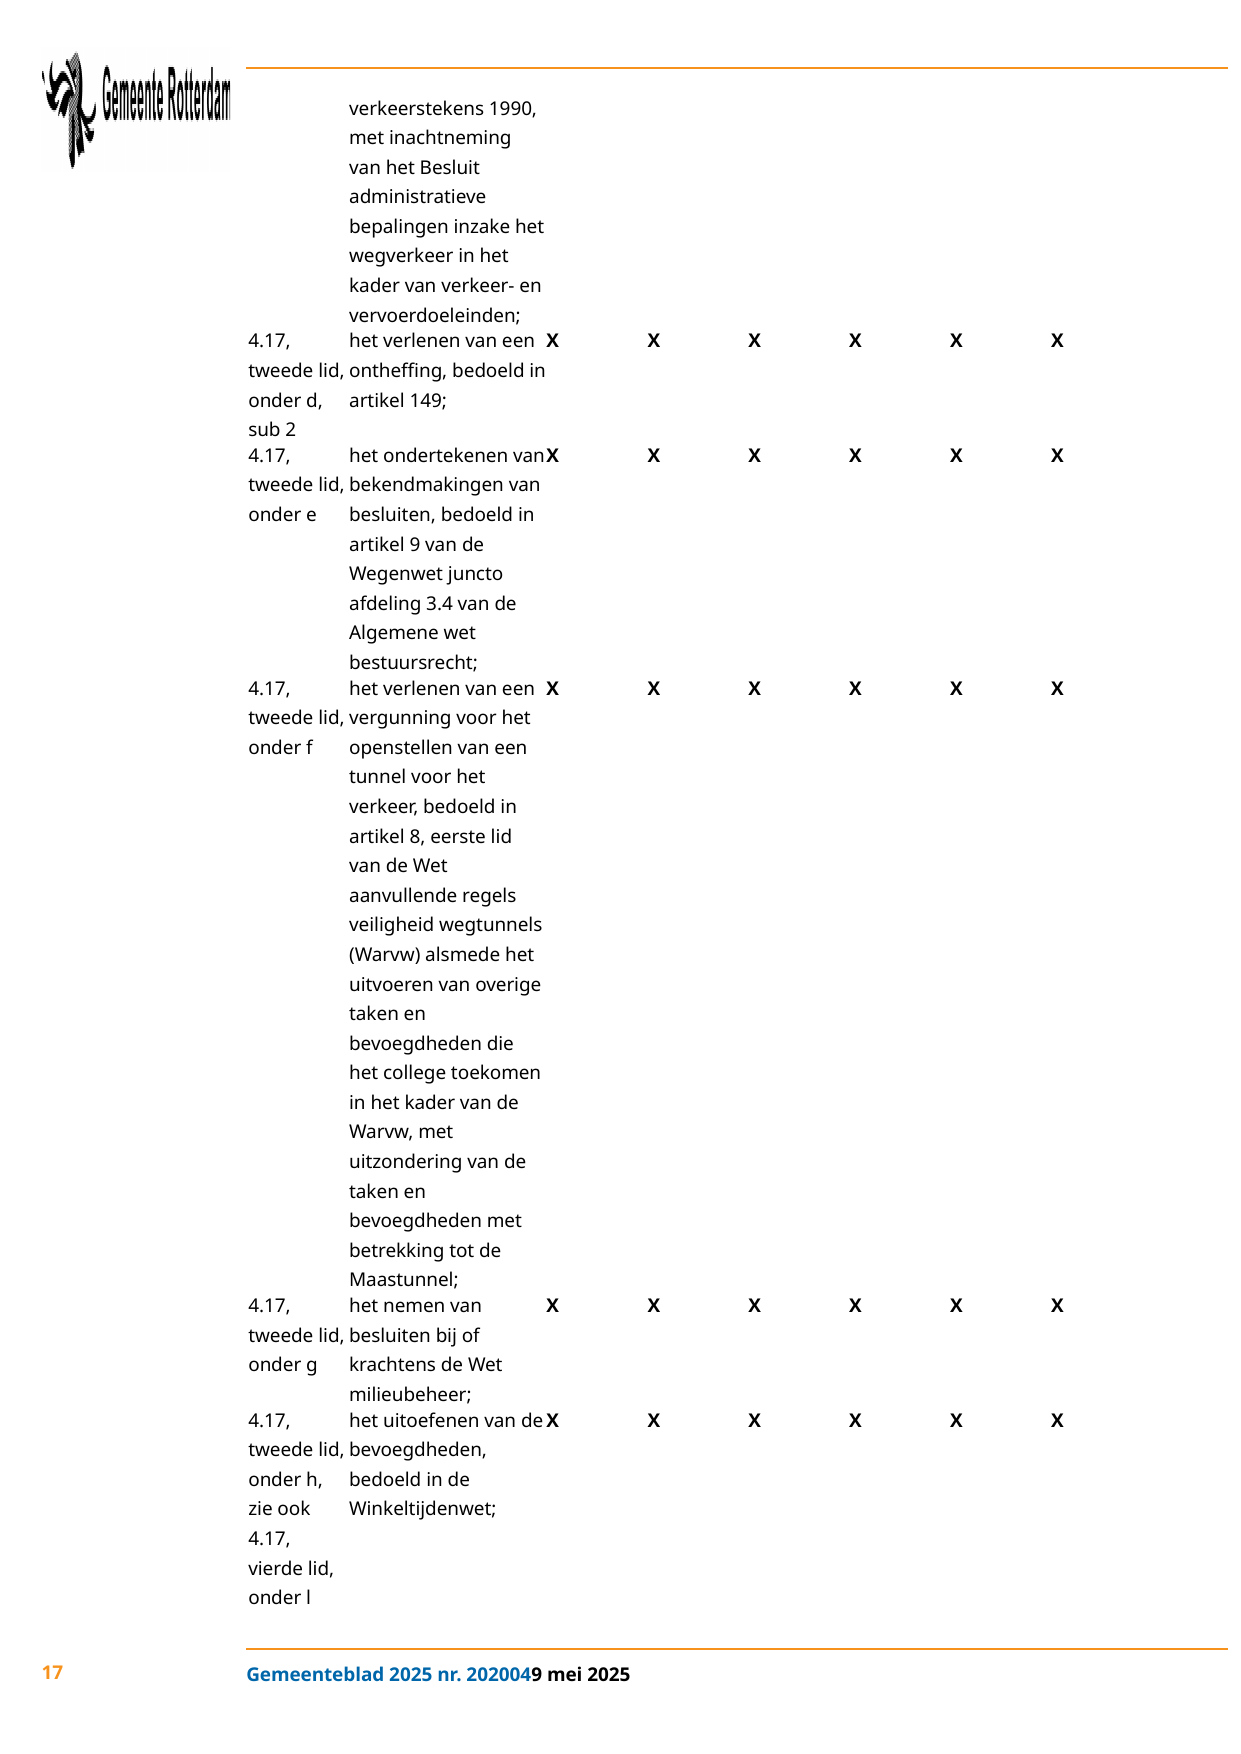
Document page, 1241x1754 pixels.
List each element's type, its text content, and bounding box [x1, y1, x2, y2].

table_cell X [849, 1292, 950, 1407]
table_cell X [1051, 675, 1152, 1292]
table_cell X [950, 1292, 1051, 1407]
table_cell [950, 95, 1051, 328]
table_cell [849, 95, 950, 328]
table_cell X [546, 328, 647, 442]
table_cell [748, 95, 849, 328]
table_cell X [1051, 328, 1152, 442]
table_cell 4.17, tweede lid, onder h, zie ook 4.17, vierde lid, onder l [248, 1407, 349, 1610]
table_cell X [849, 675, 950, 1292]
table_cell X [1051, 1407, 1152, 1610]
table_cell het verlenen van een vergunning voor het openstellen van een tunnel voor het verkeer, bedoeld in artikel 8, eerste lid van de Wet aanvullende regels veiligheid wegtunnels (Warvw) alsmede het uitvoeren van overige taken en bevoegdheden die het college toekomen in het kader van de Warvw, met uitzondering van de taken en bevoegdheden met betrekking tot de Maastunnel; [349, 675, 546, 1292]
table_cell X [748, 328, 849, 442]
table_cell [546, 95, 647, 328]
table_cell X [647, 442, 748, 675]
table_cell X [546, 1407, 647, 1610]
table_cell X [849, 1407, 950, 1610]
table_cell 4.17, tweede lid, onder f [248, 675, 349, 1292]
table_cell X [950, 328, 1051, 442]
table_cell 4.17, tweede lid, onder g [248, 1292, 349, 1407]
table_cell X [647, 675, 748, 1292]
table_cell [248, 95, 349, 328]
table_cell X [647, 1407, 748, 1610]
table_cell X [748, 442, 849, 675]
table_cell het ondertekenen van bekendmakingen van besluiten, bedoeld in artikel 9 van de Wegenwet juncto afdeling 3.4 van de Algemene wet bestuursrecht; [349, 442, 546, 675]
table_cell het uitoefenen van de bevoegdheden, bedoeld in de Winkeltijdenwet; [349, 1407, 546, 1610]
table_cell [647, 95, 748, 328]
table_cell 4.17, tweede lid, onder d, sub 2 [248, 328, 349, 442]
table_cell X [950, 1407, 1051, 1610]
table_cell X [546, 1292, 647, 1407]
table_cell X [748, 1292, 849, 1407]
table_cell X [647, 1292, 748, 1407]
table_cell X [849, 328, 950, 442]
table_cell X [546, 442, 647, 675]
table_cell [1051, 95, 1152, 328]
table_cell X [950, 675, 1051, 1292]
table_cell 4.17, tweede lid, onder e [248, 442, 349, 675]
table_cell verkeerstekens 1990, met inachtneming van het Besluit administratieve bepalingen inzake het wegverkeer in het kader van verkeer- en vervoerdoeleinden; [349, 95, 546, 328]
table_cell X [647, 328, 748, 442]
table_cell X [1051, 1292, 1152, 1407]
picture [41, 47, 231, 172]
table_cell X [1051, 442, 1152, 675]
table_cell het nemen van besluiten bij of krachtens de Wet milieubeheer; [349, 1292, 546, 1407]
table_cell X [546, 675, 647, 1292]
table_cell X [849, 442, 950, 675]
table_cell X [748, 1407, 849, 1610]
table_cell X [748, 675, 849, 1292]
table_cell X [950, 442, 1051, 675]
table_cell het verlenen van een ontheffing, bedoeld in artikel 149; [349, 328, 546, 442]
